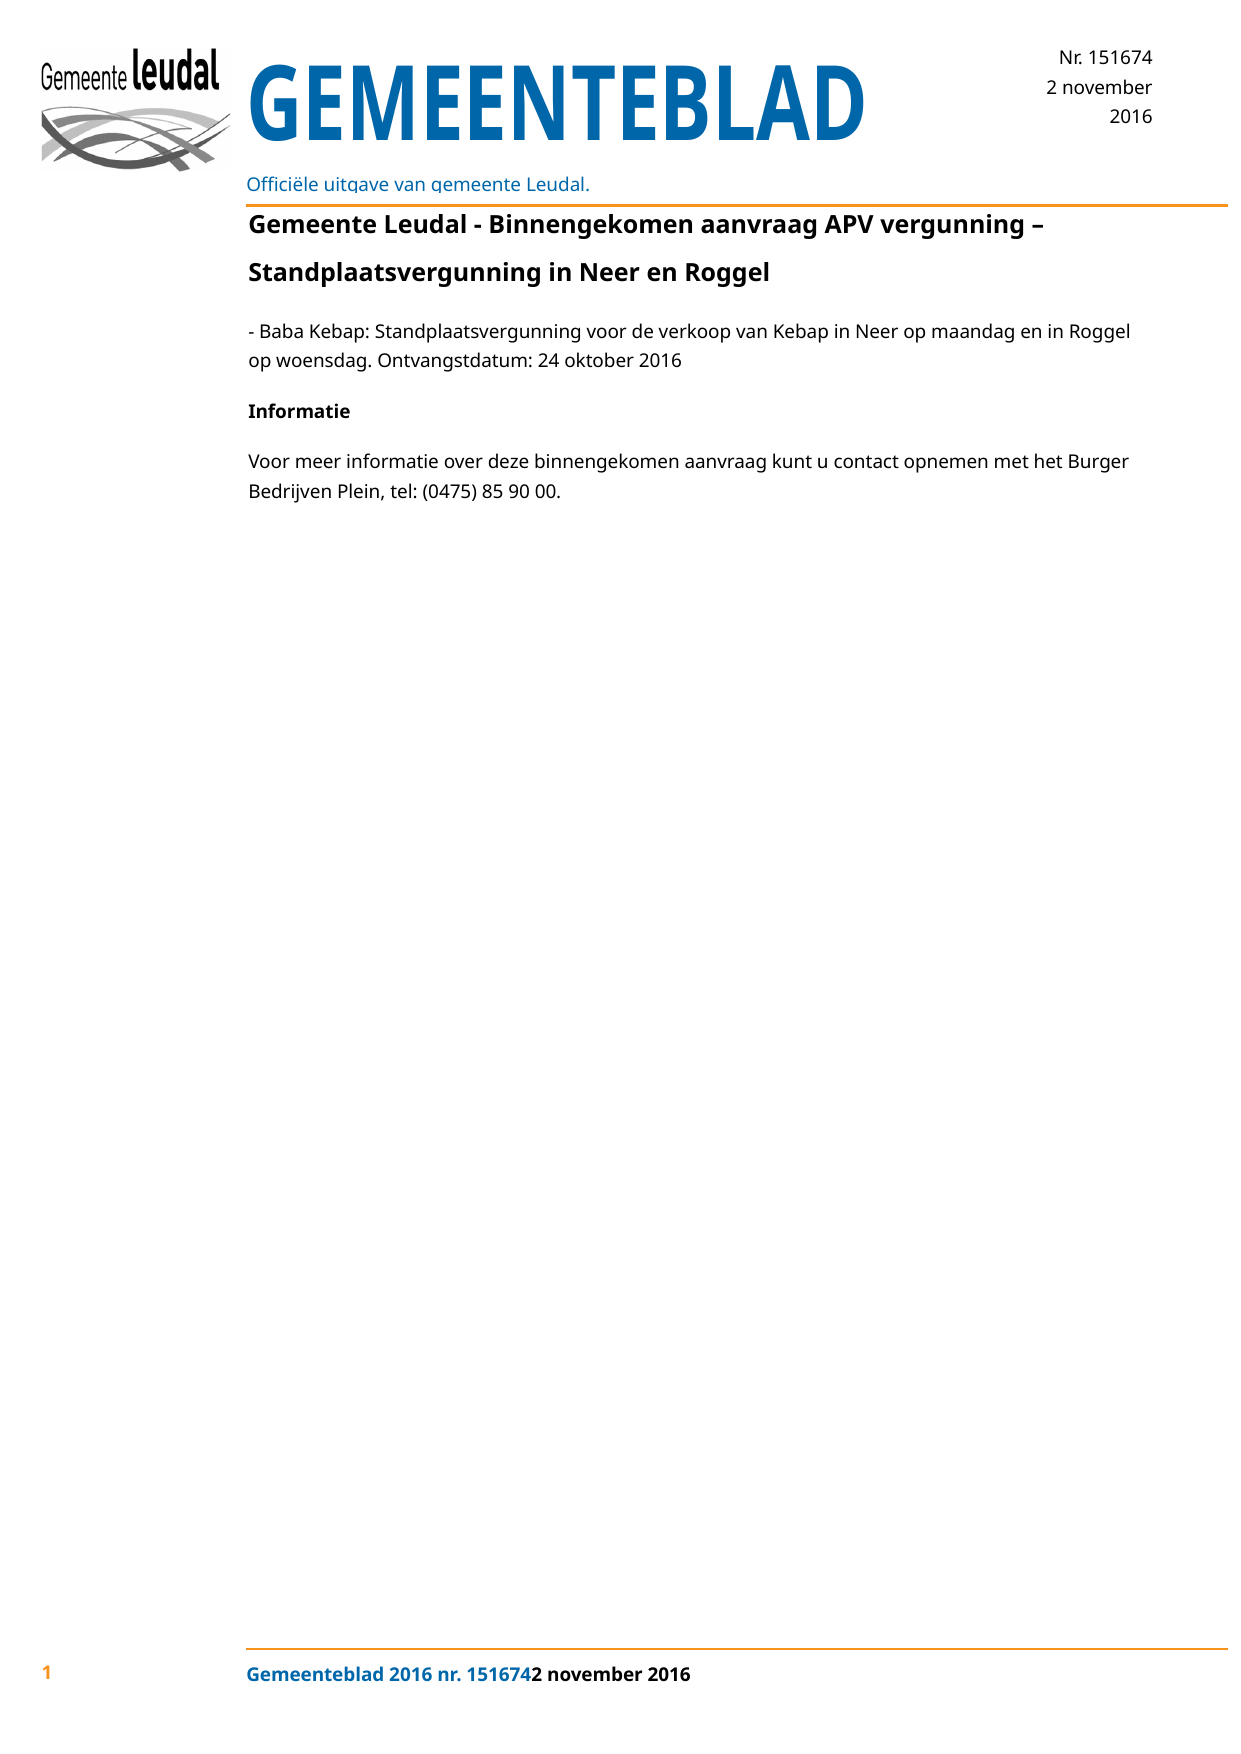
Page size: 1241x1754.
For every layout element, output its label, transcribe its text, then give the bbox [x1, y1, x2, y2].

text Voor meer informatie over deze binnengekomen aanvraag kunt u contact opnemen met het Burger Bedrijven Plein, tel: (0475) 85 90 00. [248, 448, 1152, 504]
text Gemeente Leudal - Binnengekomen aanvraag APV vergunning – Standplaatsvergunning in Neer en Roggel [248, 207, 1152, 288]
picture [41, 47, 231, 172]
text - Baba Kebap: Standplaatsvergunning voor de verkoop van Kebap in Neer op maandag en in Roggel op woensdag. Ontvangstdatum: 24 oktober 2016 [248, 318, 1152, 373]
text Informatie [248, 398, 1152, 424]
